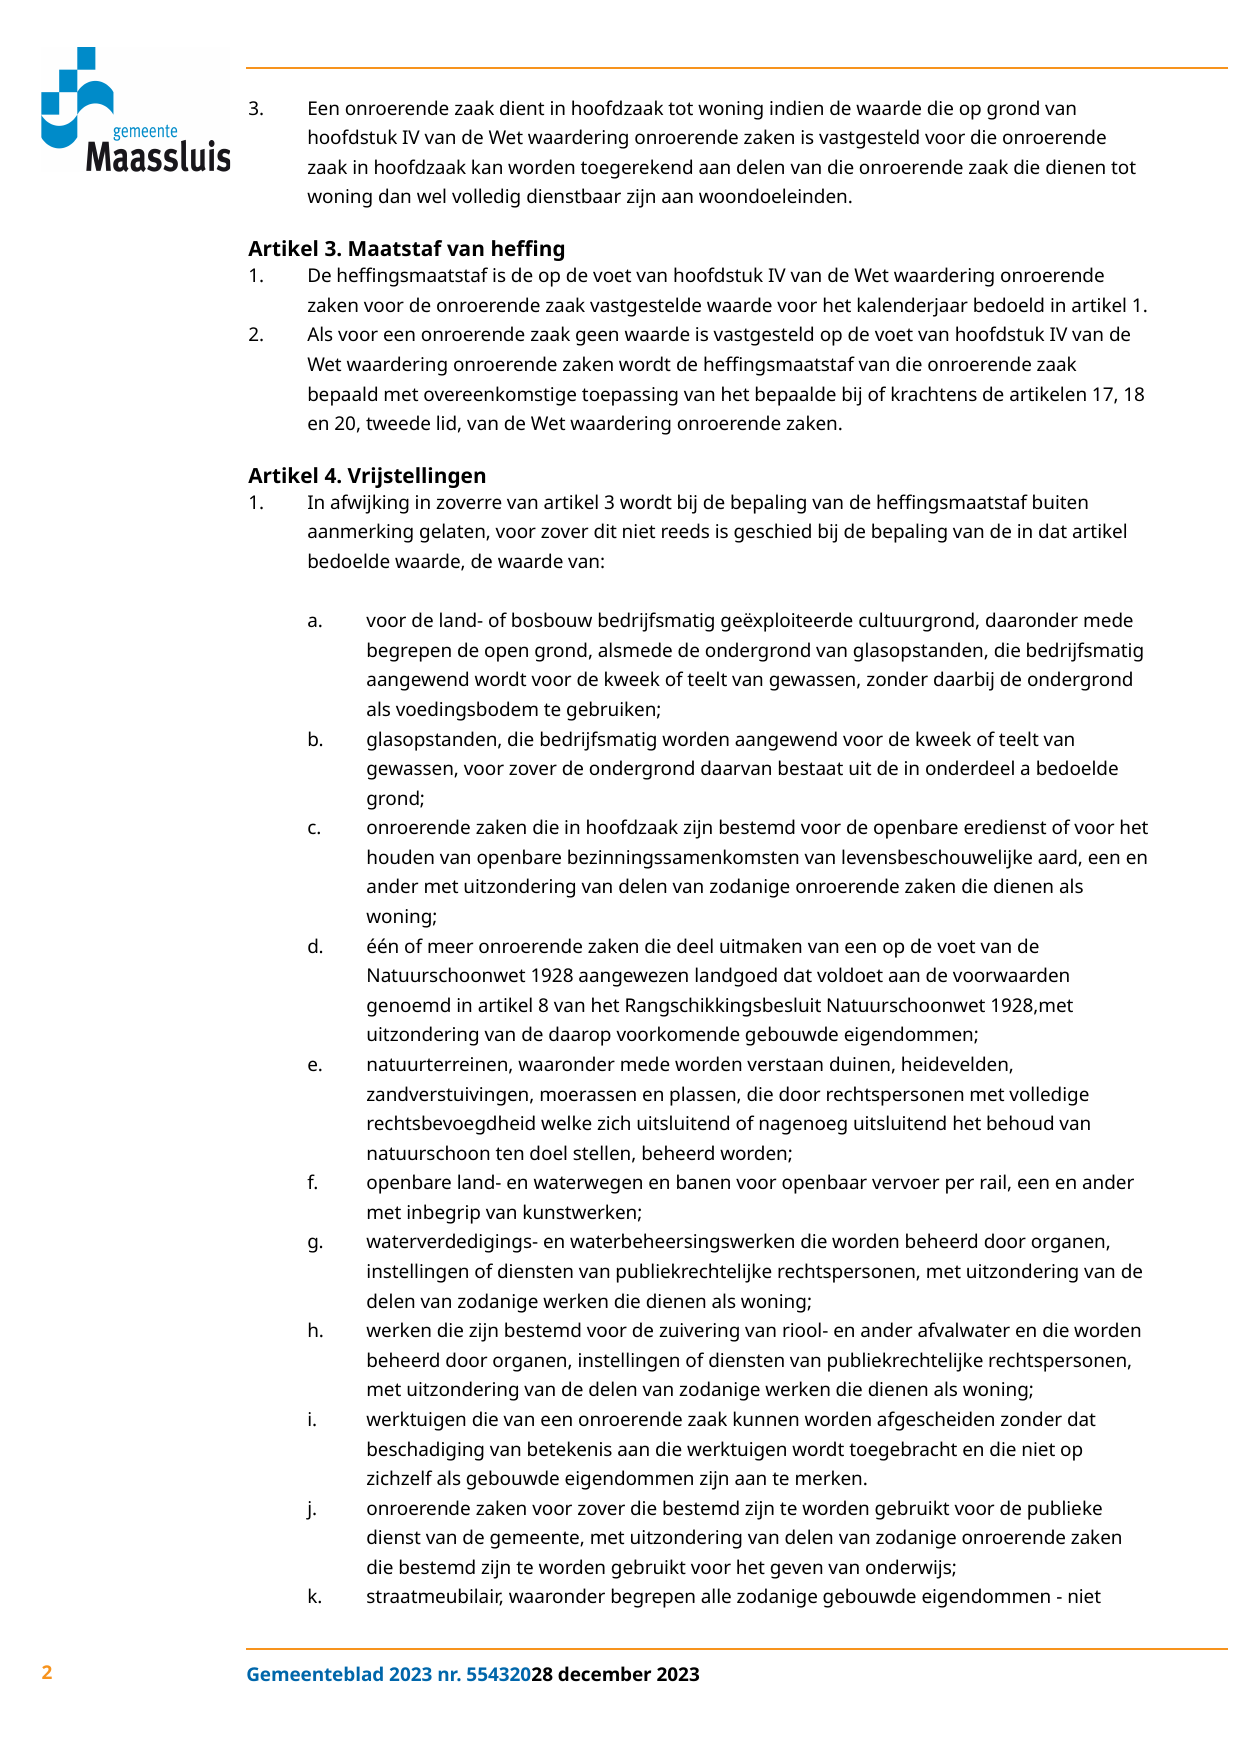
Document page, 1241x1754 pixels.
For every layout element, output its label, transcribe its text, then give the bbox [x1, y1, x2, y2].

list voor de land- of bosbouw bedrijfsmatig geëxploiteerde cultuurgrond, daaronder mede begrepen de open grond, alsmede de ondergrond van glasopstanden, die bedrijfsmatig aangewend wordt voor de kweek of teelt van gewassen, zonder daarbij de ondergrond als voedingsbodem te gebruiken; [307, 607, 1152, 722]
list In afwijking in zoverre van artikel 3 wordt bij de bepaling van de heffingsmaatstaf buiten aanmerking gelaten, voor zover dit niet reeds is geschied bij de bepaling van de in dat artikel bedoelde waarde, de waarde van: [248, 489, 1152, 574]
picture [41, 47, 77, 92]
list openbare land- en waterwegen en banen voor openbaar vervoer per rail, een en ander met inbegrip van kunstwerken; [307, 1169, 1152, 1225]
list straatmeubilair, waaronder begrepen alle zodanige gebouwde eigendommen - niet [307, 1584, 1152, 1609]
list onroerende zaken voor zover die bestemd zijn te worden gebruikt voor de publieke dienst van de gemeente, met uitzondering van delen van zodanige onroerende zaken die bestemd zijn te worden gebruikt voor het geven van onderwijs; [307, 1495, 1152, 1580]
text Artikel 4. Vrijstellingen [248, 461, 1152, 489]
list De heffingsmaatstaf is de op de voet van hoofdstuk IV van de Wet waardering onroerende zaken voor de onroerende zaak vastgestelde waarde voor het kalenderjaar bedoeld in artikel 1. [248, 262, 1152, 318]
list onroerende zaken die in hoofdzaak zijn bestemd voor de openbare eredienst of voor het houden van openbare bezinningssamenkomsten van levensbeschouwelijke aard, een en ander met uitzondering van delen van zodanige onroerende zaken die dienen als woning; [307, 814, 1152, 929]
list één of meer onroerende zaken die deel uitmaken van een op de voet van de Natuurschoonwet 1928 aangewezen landgoed dat voldoet aan de voorwaarden genoemd in artikel 8 van het Rangschikkingsbesluit Natuurschoonwet 1928,met uitzondering van de daarop voorkomende gebouwde eigendommen; [307, 933, 1152, 1047]
list werktuigen die van een onroerende zaak kunnen worden afgescheiden zonder dat beschadiging van betekenis aan die werktuigen wordt toegebracht en die niet op zichzelf als gebouwde eigendommen zijn aan te merken. [307, 1406, 1152, 1491]
list werken die zijn bestemd voor de zuivering van riool- en ander afvalwater en die worden beheerd door organen, instellingen of diensten van publiekrechtelijke rechtspersonen, met uitzondering van de delen van zodanige werken die dienen als woning; [307, 1317, 1152, 1402]
picture [41, 47, 231, 172]
list natuurterreinen, waaronder mede worden verstaan duinen, heidevelden, zandverstuivingen, moerassen en plassen, die door rechtspersonen met volledige rechtsbevoegdheid welke zich uitsluitend of nagenoeg uitsluitend het behoud van natuurschoon ten doel stellen, beheerd worden; [307, 1051, 1152, 1166]
text Artikel 3. Maatstaf van heffing [248, 234, 1152, 262]
list Als voor een onroerende zaak geen waarde is vastgesteld op de voet van hoofdstuk IV van de Wet waardering onroerende zaken wordt de heffingsmaatstaf van die onroerende zaak bepaald met overeenkomstige toepassing van het bepaalde bij of krachtens de artikelen 17, 18 en 20, tweede lid, van de Wet waardering onroerende zaken. [248, 322, 1152, 436]
list waterverdedigings- en waterbeheersingswerken die worden beheerd door organen, instellingen of diensten van publiekrechtelijke rechtspersonen, met uitzondering van de delen van zodanige werken die dienen als woning; [307, 1229, 1152, 1314]
list Een onroerende zaak dient in hoofdzaak tot woning indien de waarde die op grond van hoofdstuk IV van de Wet waardering onroerende zaken is vastgesteld voor die onroerende zaak in hoofdzaak kan worden toegerekend aan delen van die onroerende zaak die dienen tot woning dan wel volledig dienstbaar zijn aan woondoeleinden. [248, 95, 1152, 209]
list glasopstanden, die bedrijfsmatig worden aangewend voor de kweek of teelt van gewassen, voor zover de ondergrond daarvan bestaat uit de in onderdeel a bedoelde grond; [307, 726, 1152, 811]
